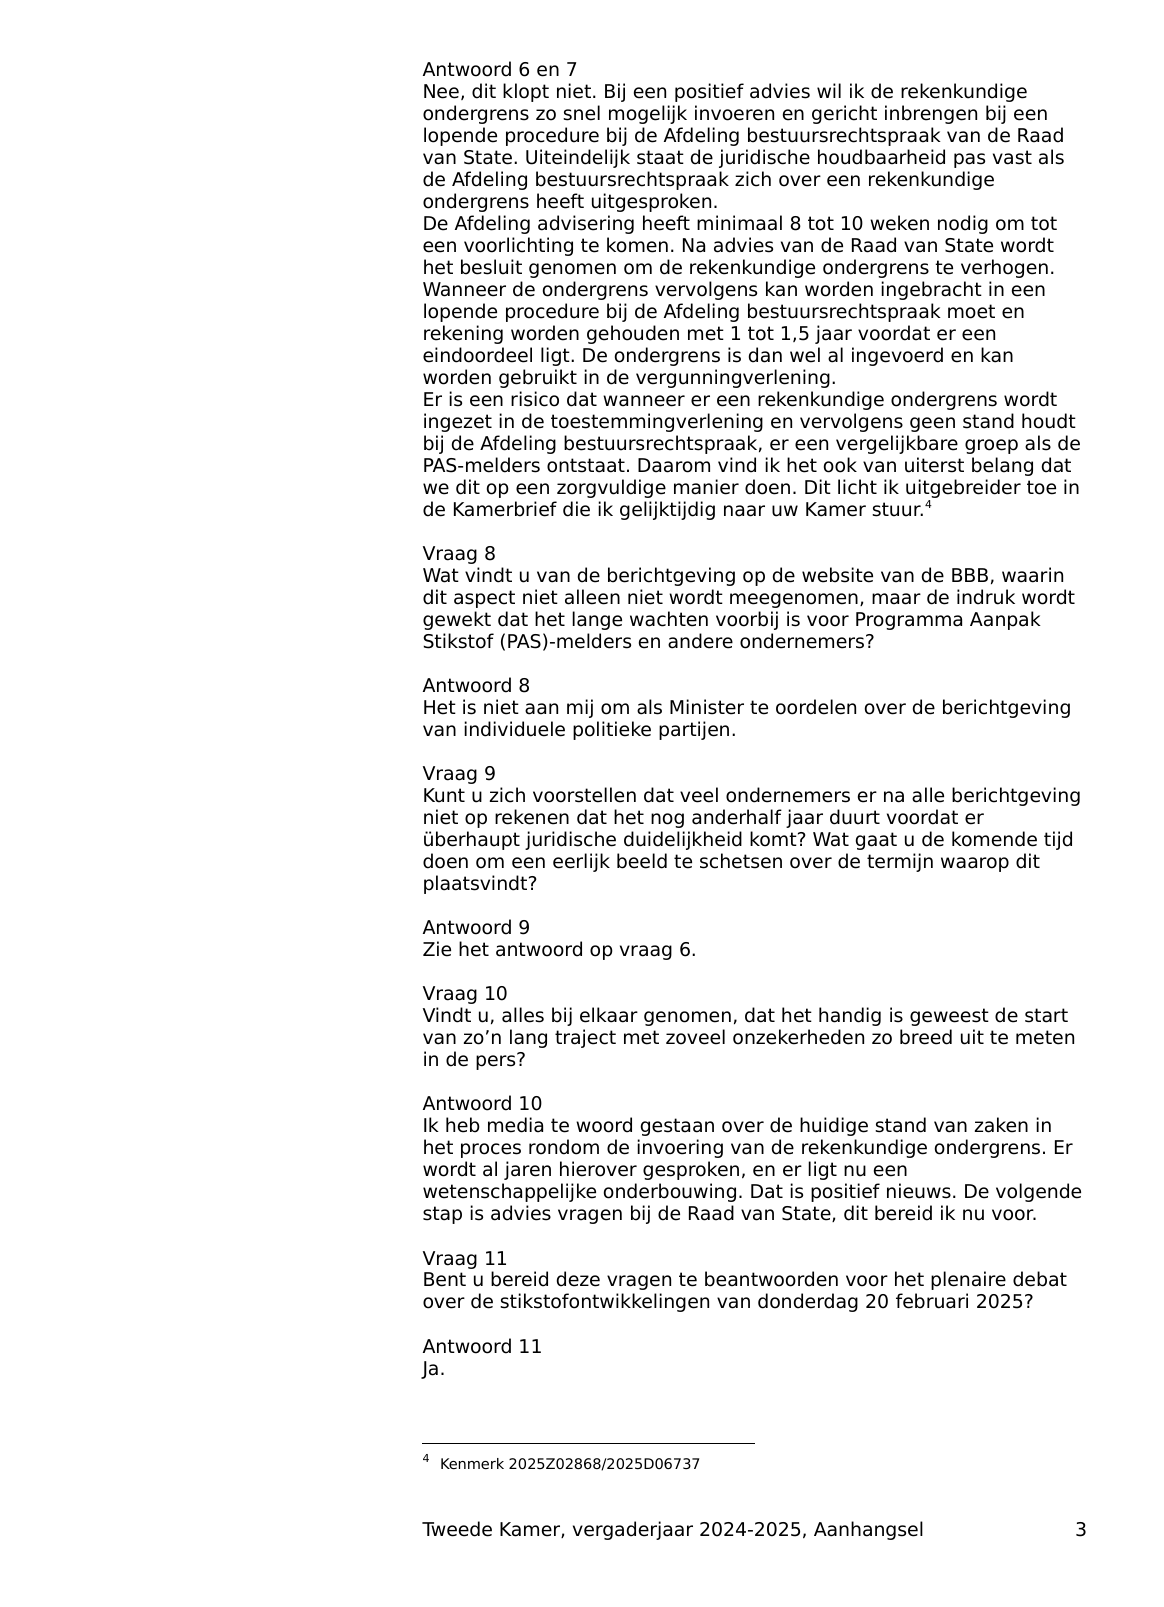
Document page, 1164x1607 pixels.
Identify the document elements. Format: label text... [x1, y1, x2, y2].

text Vindt u, alles bij elkaar genomen, dat het handig is geweest de start van zo’n lang traject met zoveel onzekerheden zo breed uit te meten in de pers? [422, 1005, 1087, 1071]
text Kunt u zich voorstellen dat veel ondernemers er na alle berichtgeving niet op rekenen dat het nog anderhalf jaar duurt voordat er überhaupt juridische duidelijkheid komt? Wat gaat u de komende tijd doen om een eerlijk beeld te schetsen over de termijn waarop dit plaatsvindt? [422, 785, 1087, 895]
text Antwoord 6 en 7 [422, 59, 1087, 81]
text Vraag 8 [422, 543, 1087, 565]
text Vraag 9 [422, 763, 1087, 785]
text Kenmerk 2025Z02868/2025D06737 [422, 1452, 1087, 1474]
text Vraag 10 [422, 983, 1087, 1005]
text Ik heb media te woord gestaan over de huidige stand van zaken in het proces rondom de invoering van de rekenkundige ondergrens. Er wordt al jaren hierover gesproken, en er ligt nu een wetenschappelijke onderbouwing. Dat is positief nieuws. De volgende stap is advies vragen bij de Raad van State, dit bereid ik nu voor. [422, 1115, 1087, 1225]
text Het is niet aan mij om als Minister te oordelen over de berichtgeving van individuele politieke partijen. [422, 697, 1087, 741]
text De Afdeling advisering heeft minimaal 8 tot 10 weken nodig om tot een voorlichting te komen. Na advies van de Raad van State wordt het besluit genomen om de rekenkundige ondergrens te verhogen. Wanneer de ondergrens vervolgens kan worden ingebracht in een lopende procedure bij de Afdeling bestuursrechtspraak moet en rekening worden gehouden met 1 tot 1,5 jaar voordat er een eindoordeel ligt. De ondergrens is dan wel al ingevoerd en kan worden gebruikt in de vergunningverlening. [422, 213, 1087, 389]
text Ja. [422, 1357, 1087, 1379]
text Bent u bereid deze vragen te beantwoorden voor het plenaire debat over de stikstofontwikkelingen van donderdag 20 februari 2025? [422, 1269, 1087, 1313]
text Antwoord 10 [422, 1093, 1087, 1115]
text Zie het antwoord op vraag 6. [422, 939, 1087, 961]
text Vraag 11 [422, 1247, 1087, 1269]
text Nee, dit klopt niet. Bij een positief advies wil ik de rekenkundige ondergrens zo snel mogelijk invoeren en gericht inbrengen bij een lopende procedure bij de Afdeling bestuursrechtspraak van de Raad van State. Uiteindelijk staat de juridische houdbaarheid pas vast als de Afdeling bestuursrechtspraak zich over een rekenkundige ondergrens heeft uitgesproken. [422, 81, 1087, 213]
text Antwoord 8 [422, 675, 1087, 697]
text Antwoord 9 [422, 917, 1087, 939]
text Wat vindt u van de berichtgeving op de website van de BBB, waarin dit aspect niet alleen niet wordt meegenomen, maar de indruk wordt gewekt dat het lange wachten voorbij is voor Programma Aanpak Stikstof (PAS)-melders en andere ondernemers? [422, 565, 1087, 653]
text Antwoord 11 [422, 1336, 1087, 1357]
text Er is een risico dat wanneer er een rekenkundige ondergrens wordt ingezet in de toestemmingverlening en vervolgens geen stand houdt bij de Afdeling bestuursrechtspraak, er een vergelijkbare groep als de PAS-melders ontstaat. Daarom vind ik het ook van uiterst belang dat we dit op een zorgvuldige manier doen. Dit licht ik uitgebreider toe in de Kamerbrief die ik gelijktijdig naar uw Kamer stuur. [422, 389, 1087, 521]
